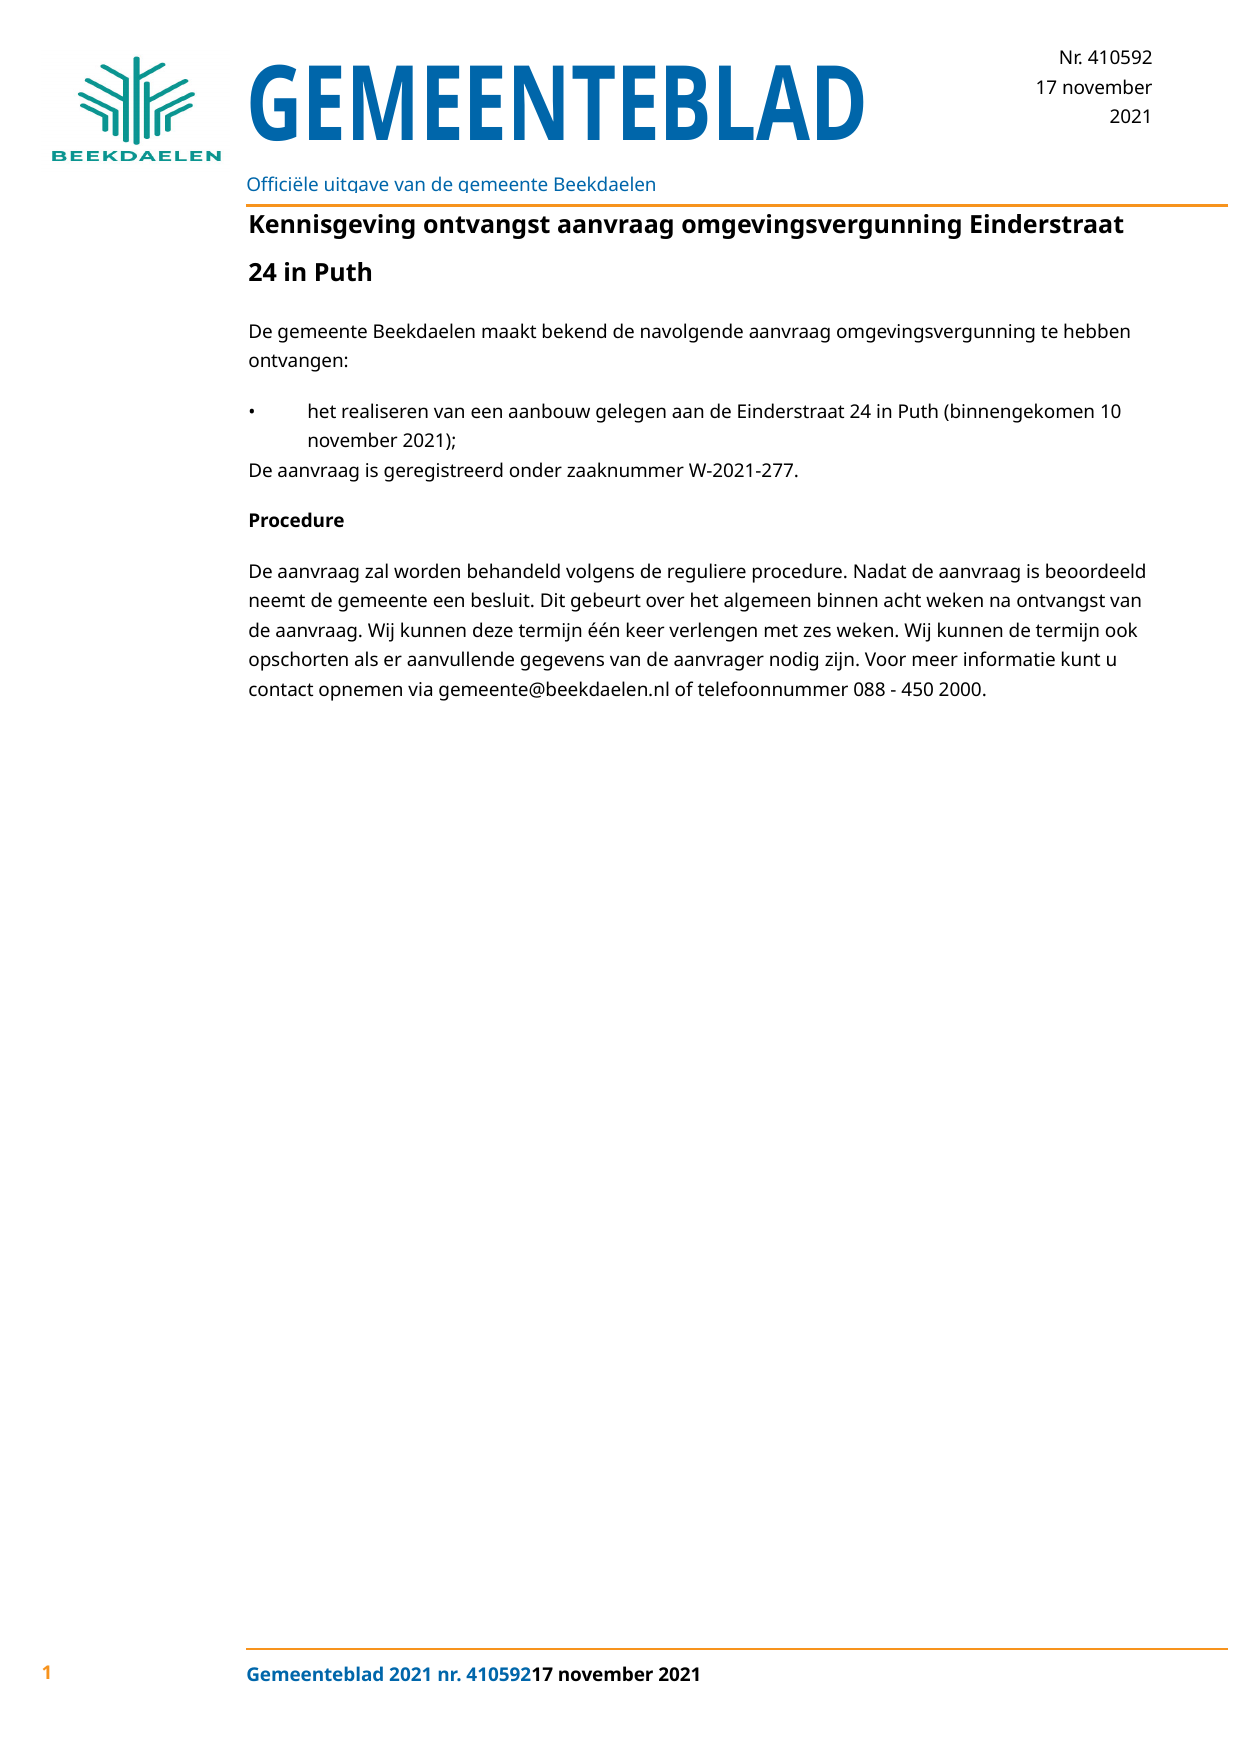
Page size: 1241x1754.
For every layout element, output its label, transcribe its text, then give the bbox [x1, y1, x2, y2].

text Kennisgeving ontvangst aanvraag omgevingsvergunning Einderstraat 24 in Puth [248, 207, 1152, 288]
list het realiseren van een aanbouw gelegen aan de Einderstraat 24 in Puth (binnengekomen 10 november 2021); [248, 398, 1152, 453]
text De gemeente Beekdaelen maakt bekend de navolgende aanvraag omgevingsvergunning te hebben ontvangen: [248, 318, 1152, 373]
text Procedure [248, 507, 1152, 533]
picture [41, 47, 231, 172]
text De aanvraag is geregistreerd onder zaaknummer W-2021-277. [248, 457, 1152, 483]
text De aanvraag zal worden behandeld volgens de reguliere procedure. Nadat de aanvraag is beoordeeld neemt de gemeente een besluit. Dit gebeurt over het algemeen binnen acht weken na ontvangst van de aanvraag. Wij kunnen deze termijn één keer verlengen met zes weken. Wij kunnen de termijn ook opschorten als er aanvullende gegevens van de aanvrager nodig zijn. Voor meer informatie kunt u contact opnemen via gemeente@beekdaelen.nl of telefoonnummer 088 - 450 2000. [248, 558, 1152, 702]
